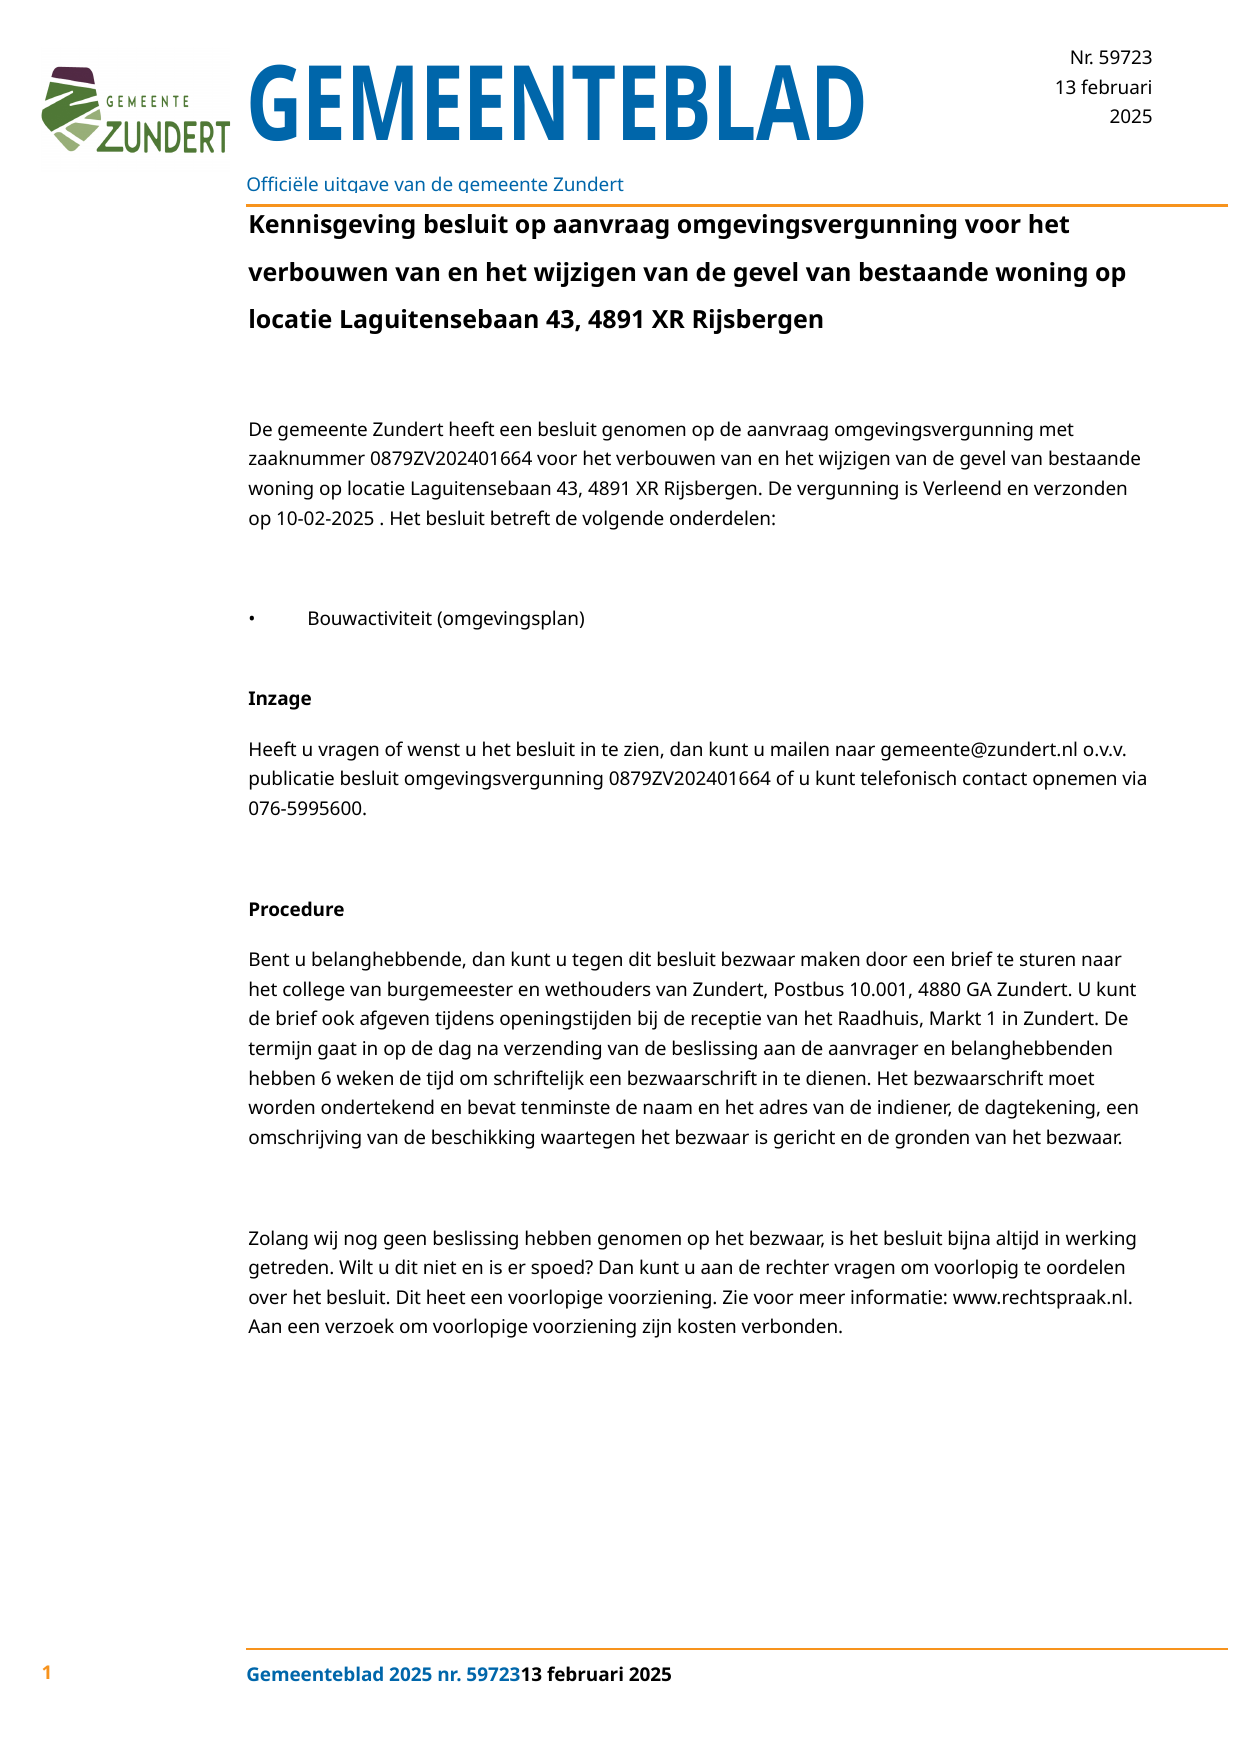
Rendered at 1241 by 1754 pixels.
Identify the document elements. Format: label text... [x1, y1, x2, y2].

text Bent u belanghebbende, dan kunt u tegen dit besluit bezwaar maken door een brief te sturen naar het college van burgemeester en wethouders van Zundert, Postbus 10.001, 4880 GA Zundert. U kunt de brief ook afgeven tijdens openingstijden bij de receptie van het Raadhuis, Markt 1 in Zundert. De termijn gaat in op de dag na verzending van de beslissing aan de aanvrager en belanghebbenden hebben 6 weken de tijd om schriftelijk een bezwaarschrift in te dienen. Het bezwaarschrift moet worden ondertekend en bevat tenminste de naam en het adres van de indiener, de dagtekening, een omschrijving van de beschikking waartegen het bezwaar is gericht en de gronden van het bezwaar. [248, 946, 1152, 1149]
text Kennisgeving besluit op aanvraag omgevingsvergunning voor het verbouwen van en het wijzigen van de gevel van bestaande woning op locatie Laguitensebaan 43, 4891 XR Rijsbergen [248, 207, 1152, 336]
text Procedure [248, 896, 1152, 922]
text Zolang wij nog geen beslissing hebben genomen op het bezwaar, is het besluit bijna altijd in werking getreden. Wilt u dit niet en is er spoed? Dan kunt u aan de rechter vragen om voorlopig te oordelen over het besluit. Dit heet een voorlopige voorziening. Zie voor meer informatie: www.rechtspraak.nl. Aan een verzoek om voorlopige voorziening zijn kosten verbonden. [248, 1225, 1152, 1339]
text De gemeente Zundert heeft een besluit genomen op de aanvraag omgevingsvergunning met zaaknummer 0879ZV202401664 voor het verbouwen van en het wijzigen van de gevel van bestaande woning op locatie Laguitensebaan 43, 4891 XR Rijsbergen. De vergunning is Verleend en verzonden op 10-02-2025 . Het besluit betreft de volgende onderdelen: [248, 416, 1152, 530]
text Heeft u vragen of wenst u het besluit in te zien, dan kunt u mailen naar gemeente@zundert.nl o.v.v. publicatie besluit omgevingsvergunning 0879ZV202401664 of u kunt telefonisch contact opnemen via 076-5995600. [248, 736, 1152, 821]
text Inzage [248, 686, 1152, 711]
picture [41, 47, 231, 172]
list Bouwactiviteit (omgevingsplan) [248, 606, 1152, 631]
